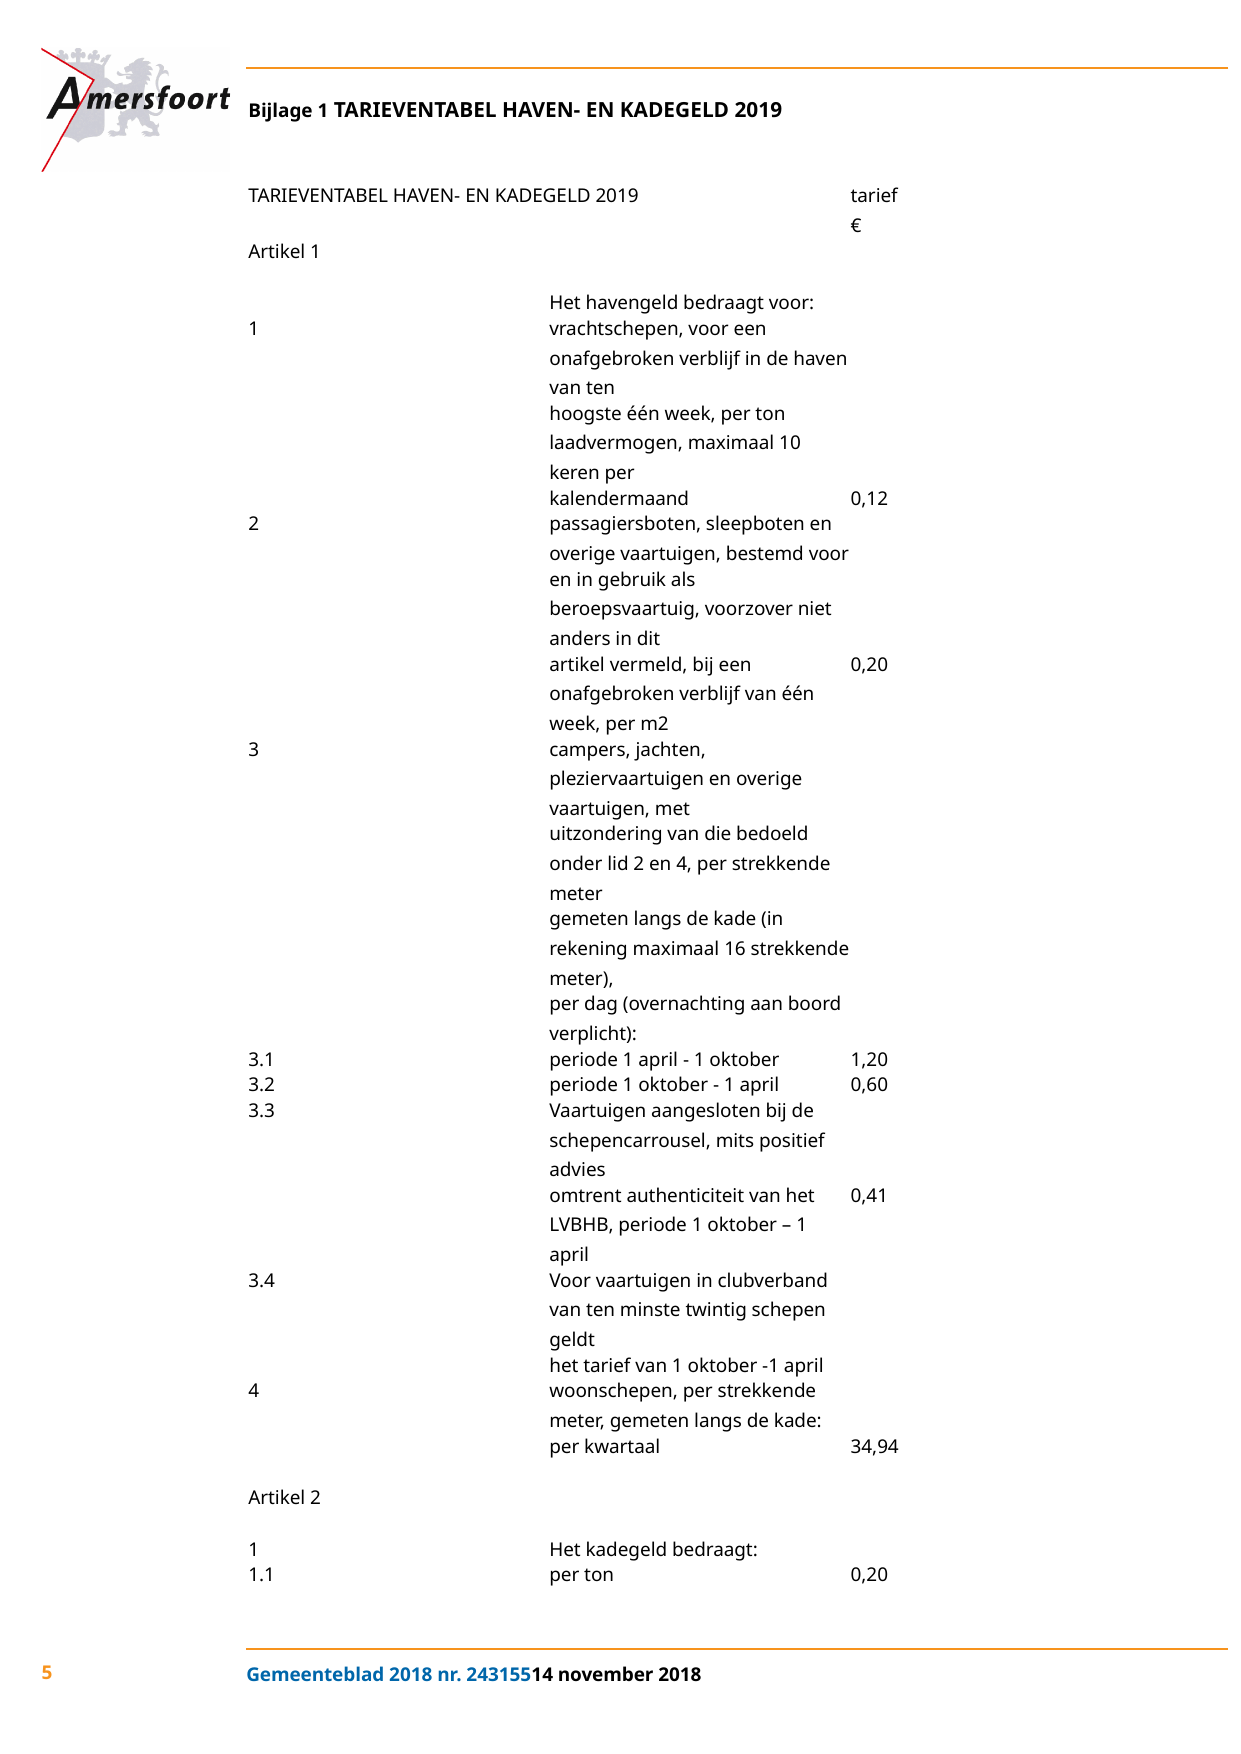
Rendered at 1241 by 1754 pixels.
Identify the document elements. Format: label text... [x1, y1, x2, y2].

table_cell [850, 990, 1152, 1046]
table_cell [850, 238, 1152, 264]
table_header TARIEVENTABEL HAVEN- EN KADEGELD 2019 [248, 183, 850, 238]
table_cell [248, 1352, 549, 1378]
table_cell per ton [549, 1562, 850, 1587]
table_cell het tarief van 1 oktober -1 april [549, 1352, 850, 1378]
table_cell [850, 1459, 1152, 1484]
table_cell 3 [248, 736, 549, 821]
table_cell omtrent authenticiteit van het LVBHB, periode 1 oktober – 1 april [549, 1182, 850, 1267]
table_cell [549, 264, 850, 289]
table_cell [850, 1267, 1152, 1352]
table_cell [248, 821, 549, 906]
table_cell [248, 1510, 549, 1536]
table_cell campers, jachten, pleziervaartuigen en overige vaartuigen, met [549, 736, 850, 821]
table_cell 0,20 [850, 651, 1152, 736]
table_cell [850, 1510, 1152, 1536]
table_cell 0,41 [850, 1182, 1152, 1267]
table_cell 4 [248, 1378, 549, 1433]
table_cell [850, 1352, 1152, 1378]
table_cell [248, 906, 549, 990]
table_cell [248, 264, 549, 289]
table_cell [549, 1459, 850, 1484]
table_cell 3.2 [248, 1071, 549, 1097]
table_cell [850, 264, 1152, 289]
table_cell [248, 400, 549, 485]
table_cell hoogste één week, per ton laadvermogen, maximaal 10 keren per [549, 400, 850, 485]
picture [41, 47, 231, 172]
table_cell 1 [248, 315, 549, 400]
table_header tarief € [850, 183, 1152, 238]
table_cell [850, 289, 1152, 315]
table_cell [248, 566, 549, 651]
table_cell kalendermaand [549, 485, 850, 511]
table_cell [850, 1484, 1152, 1510]
table_cell [850, 1097, 1152, 1182]
text Bijlage 1 TARIEVENTABEL HAVEN- EN KADEGELD 2019 [248, 95, 1152, 123]
table_cell 2 [248, 511, 549, 566]
table_cell Voor vaartuigen in clubverband van ten minste twintig schepen geldt [549, 1267, 850, 1352]
table_cell [549, 238, 850, 264]
table_cell [248, 1182, 549, 1267]
table_cell Artikel 2 [248, 1484, 549, 1510]
table_cell Vaartuigen aangesloten bij de schepencarrousel, mits positief advies [549, 1097, 850, 1182]
table_cell [850, 315, 1152, 400]
table_cell per kwartaal [549, 1433, 850, 1459]
table_cell [248, 1459, 549, 1484]
table_cell uitzondering van die bedoeld onder lid 2 en 4, per strekkende meter [549, 821, 850, 906]
table_cell woonschepen, per strekkende meter, gemeten langs de kade: [549, 1378, 850, 1433]
table_cell 3.3 [248, 1097, 549, 1182]
table_cell periode 1 april - 1 oktober [549, 1046, 850, 1071]
table_cell [248, 289, 549, 315]
table_cell [248, 651, 549, 736]
table_cell [850, 821, 1152, 906]
table_cell gemeten langs de kade (in rekening maximaal 16 strekkende meter), [549, 906, 850, 990]
table_cell 0,20 [850, 1562, 1152, 1587]
table_cell [850, 511, 1152, 566]
table_cell [850, 566, 1152, 651]
table_cell 0,60 [850, 1071, 1152, 1097]
table_cell Artikel 1 [248, 238, 549, 264]
table_cell en in gebruik als beroepsvaartuig, voorzover niet anders in dit [549, 566, 850, 651]
table_cell [248, 485, 549, 511]
table_cell periode 1 oktober - 1 april [549, 1071, 850, 1097]
table_cell 1 [248, 1536, 549, 1562]
table_cell [850, 736, 1152, 821]
table_cell [850, 906, 1152, 990]
table_cell 3.4 [248, 1267, 549, 1352]
table_cell [850, 400, 1152, 485]
table_cell 34,94 [850, 1433, 1152, 1459]
table_cell 3.1 [248, 1046, 549, 1071]
table_cell passagiersboten, sleepboten en overige vaartuigen, bestemd voor [549, 511, 850, 566]
table_cell artikel vermeld, bij een onafgebroken verblijf van één week, per m2 [549, 651, 850, 736]
table_cell 1,20 [850, 1046, 1152, 1071]
table_cell [248, 990, 549, 1046]
table_cell per dag (overnachting aan boord verplicht): [549, 990, 850, 1046]
table_cell [549, 1510, 850, 1536]
table_cell Het havengeld bedraagt voor: [549, 289, 850, 315]
table_cell [850, 1378, 1152, 1433]
table_cell Het kadegeld bedraagt: [549, 1536, 850, 1562]
table_cell 0,12 [850, 485, 1152, 511]
table_cell 1.1 [248, 1562, 549, 1587]
table_cell [850, 1536, 1152, 1562]
table_cell vrachtschepen, voor een onafgebroken verblijf in de haven van ten [549, 315, 850, 400]
table_cell [549, 1484, 850, 1510]
table_cell [248, 1433, 549, 1459]
